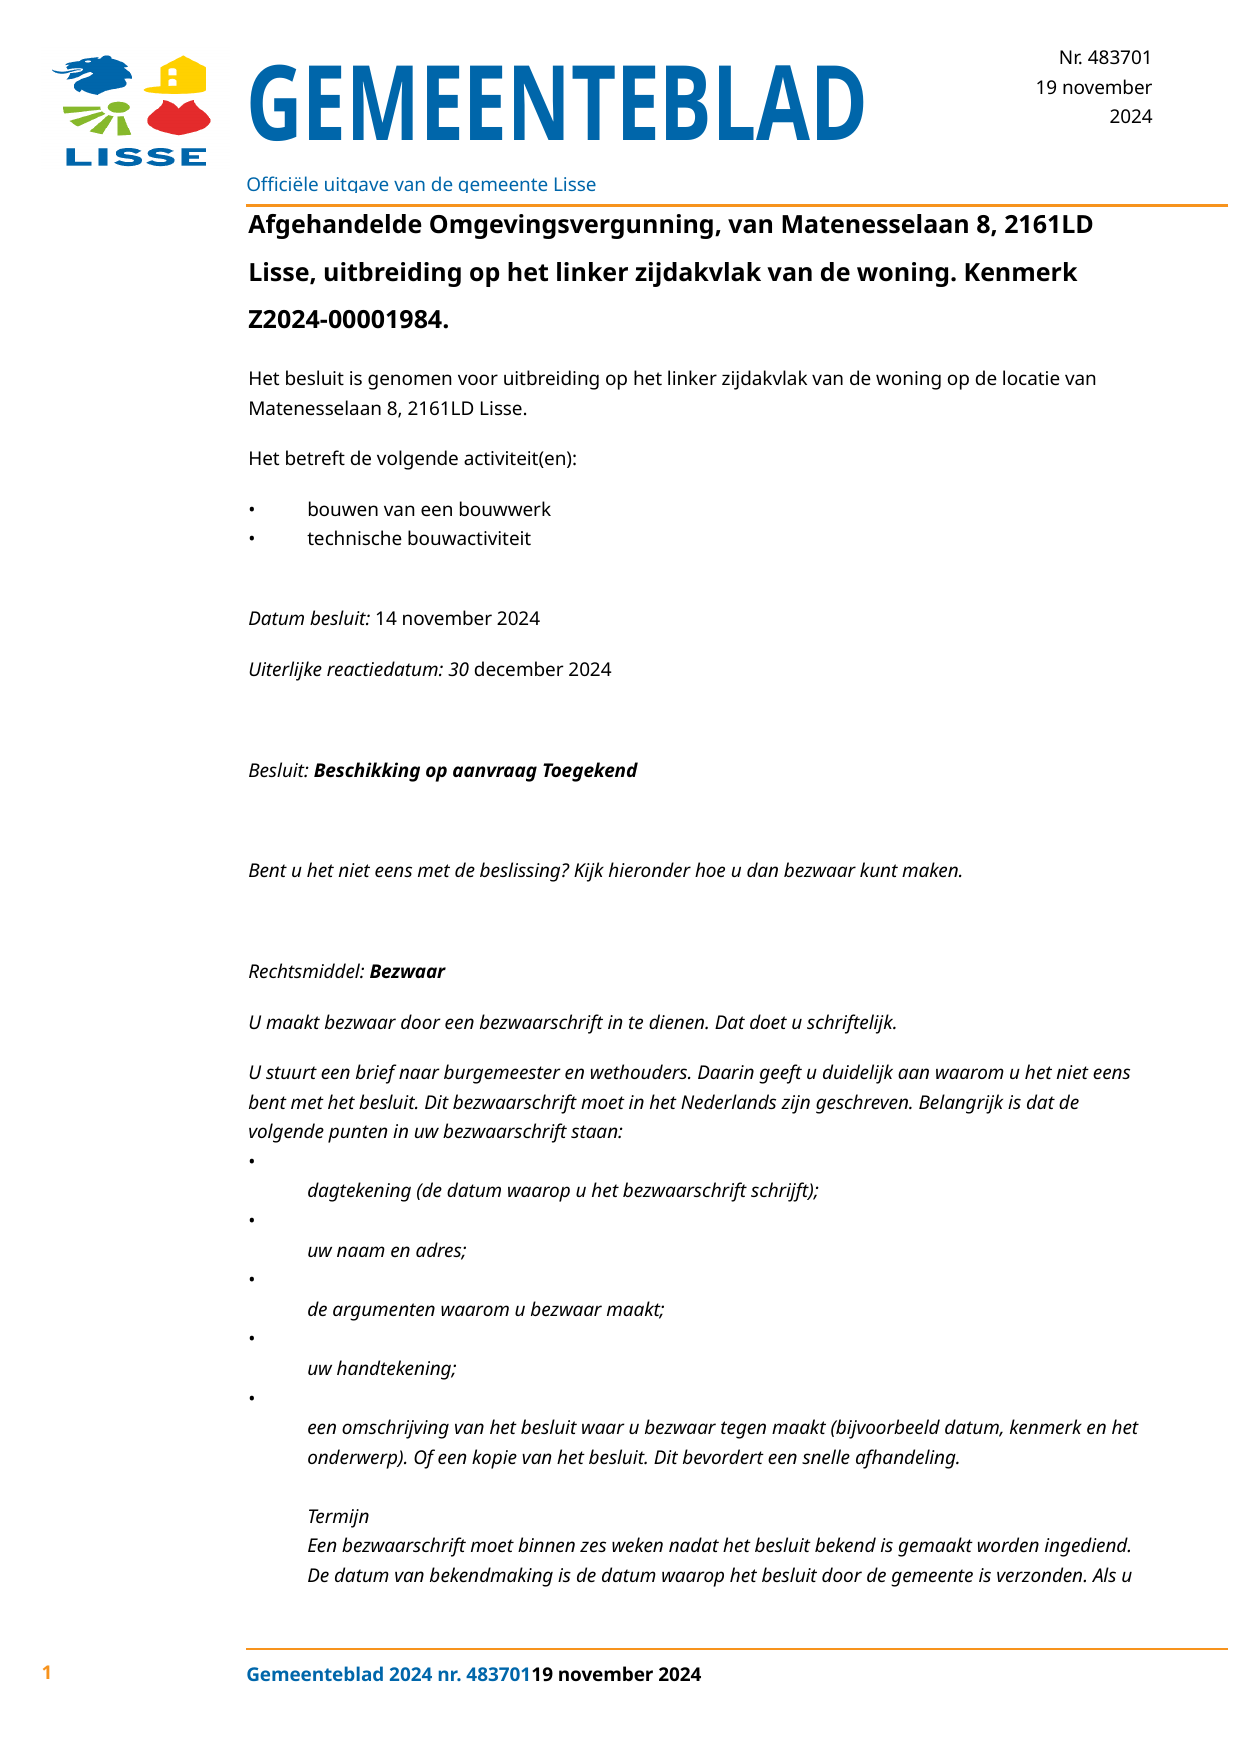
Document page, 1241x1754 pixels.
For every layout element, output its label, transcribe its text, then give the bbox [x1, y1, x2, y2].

text Het besluit is genomen voor uitbreiding op het linker zijdakvlak van de woning op de locatie van Matenesselaan 8, 2161LD Lisse. [248, 366, 1152, 421]
list uw naam en adres; [248, 1237, 1152, 1262]
list Een bezwaarschrift moet binnen zes weken nadat het besluit bekend is gemaakt worden ingediend. De datum van bekendmaking is de datum waarop het besluit door de gemeente is verzonden. Als u [248, 1533, 1152, 1588]
text Het betreft de volgende activiteit(en): [248, 446, 1152, 471]
list uw handtekening; [248, 1355, 1152, 1381]
text U stuurt een brief naar burgemeester en wethouders. Daarin geeft u duidelijk aan waarom u het niet eens bent met het besluit. Dit bezwaarschrift moet in het Nederlands zijn geschreven. Belangrijk is dat de volgende punten in uw bezwaarschrift staan: [248, 1059, 1152, 1144]
list dagtekening (de datum waarop u het bezwaarschrift schrijft); [248, 1178, 1152, 1203]
list de argumenten waarom u bezwaar maakt; [248, 1296, 1152, 1322]
text Bent u het niet eens met de beslissing? Kijk hieronder hoe u dan bezwaar kunt maken. [248, 858, 1152, 883]
text Afgehandelde Omgevingsvergunning, van Matenesselaan 8, 2161LD Lisse, uitbreiding op het linker zijdakvlak van de woning. Kenmerk Z2024-00001984. [248, 207, 1152, 336]
picture [41, 47, 231, 172]
list technische bouwactiviteit [248, 526, 1152, 551]
text U maakt bezwaar door een bezwaarschrift in te dienen. Dat doet u schriftelijk. [248, 1009, 1152, 1034]
text Datum besluit: 14 november 2024 [248, 606, 1152, 631]
list bouwen van een bouwwerk [248, 496, 1152, 522]
list Termijn [248, 1503, 1152, 1529]
text Besluit: Beschikking op aanvraag Toegekend [248, 757, 1152, 782]
text Rechtsmiddel: Bezwaar [248, 958, 1152, 984]
text Uiterlijke reactiedatum: 30 december 2024 [248, 656, 1152, 682]
list een omschrijving van het besluit waar u bezwaar tegen maakt (bijvoorbeeld datum, kenmerk en het onderwerp). Of een kopie van het besluit. Dit bevordert een snelle afhandeling. [248, 1414, 1152, 1469]
